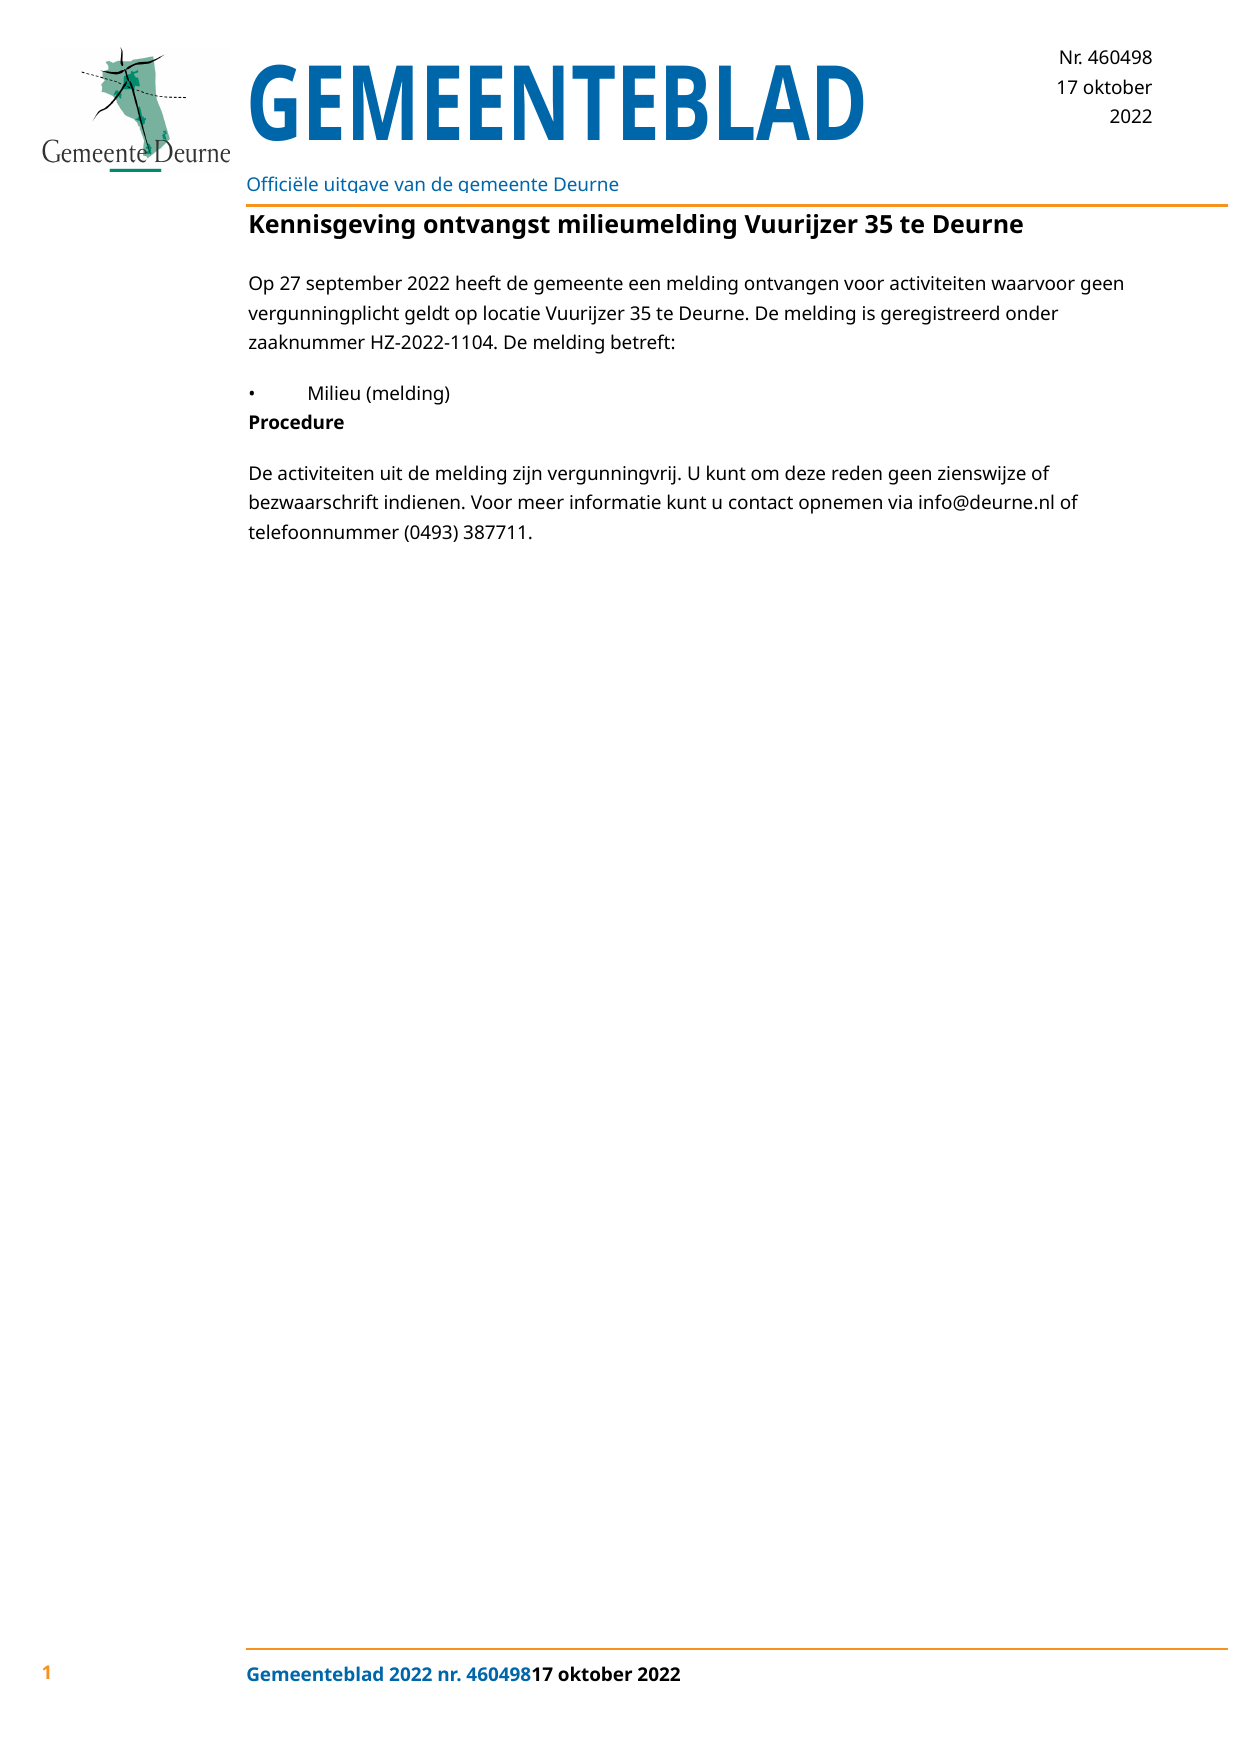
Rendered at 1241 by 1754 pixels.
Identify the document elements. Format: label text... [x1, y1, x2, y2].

text Kennisgeving ontvangst milieumelding Vuurijzer 35 te Deurne [248, 207, 1152, 241]
text Procedure [248, 409, 1152, 435]
text De activiteiten uit de melding zijn vergunningvrij. U kunt om deze reden geen zienswijze of bezwaarschrift indienen. Voor meer informatie kunt u contact opnemen via info@deurne.nl of telefoonnummer (0493) 387711. [248, 460, 1152, 545]
text Op 27 september 2022 heeft de gemeente een melding ontvangen voor activiteiten waarvoor geen vergunningplicht geldt op locatie Vuurijzer 35 te Deurne. De melding is geregistreerd onder zaaknummer HZ-2022-1104. De melding betreft: [248, 270, 1152, 355]
picture [41, 47, 231, 172]
list Milieu (melding) [248, 380, 1152, 406]
